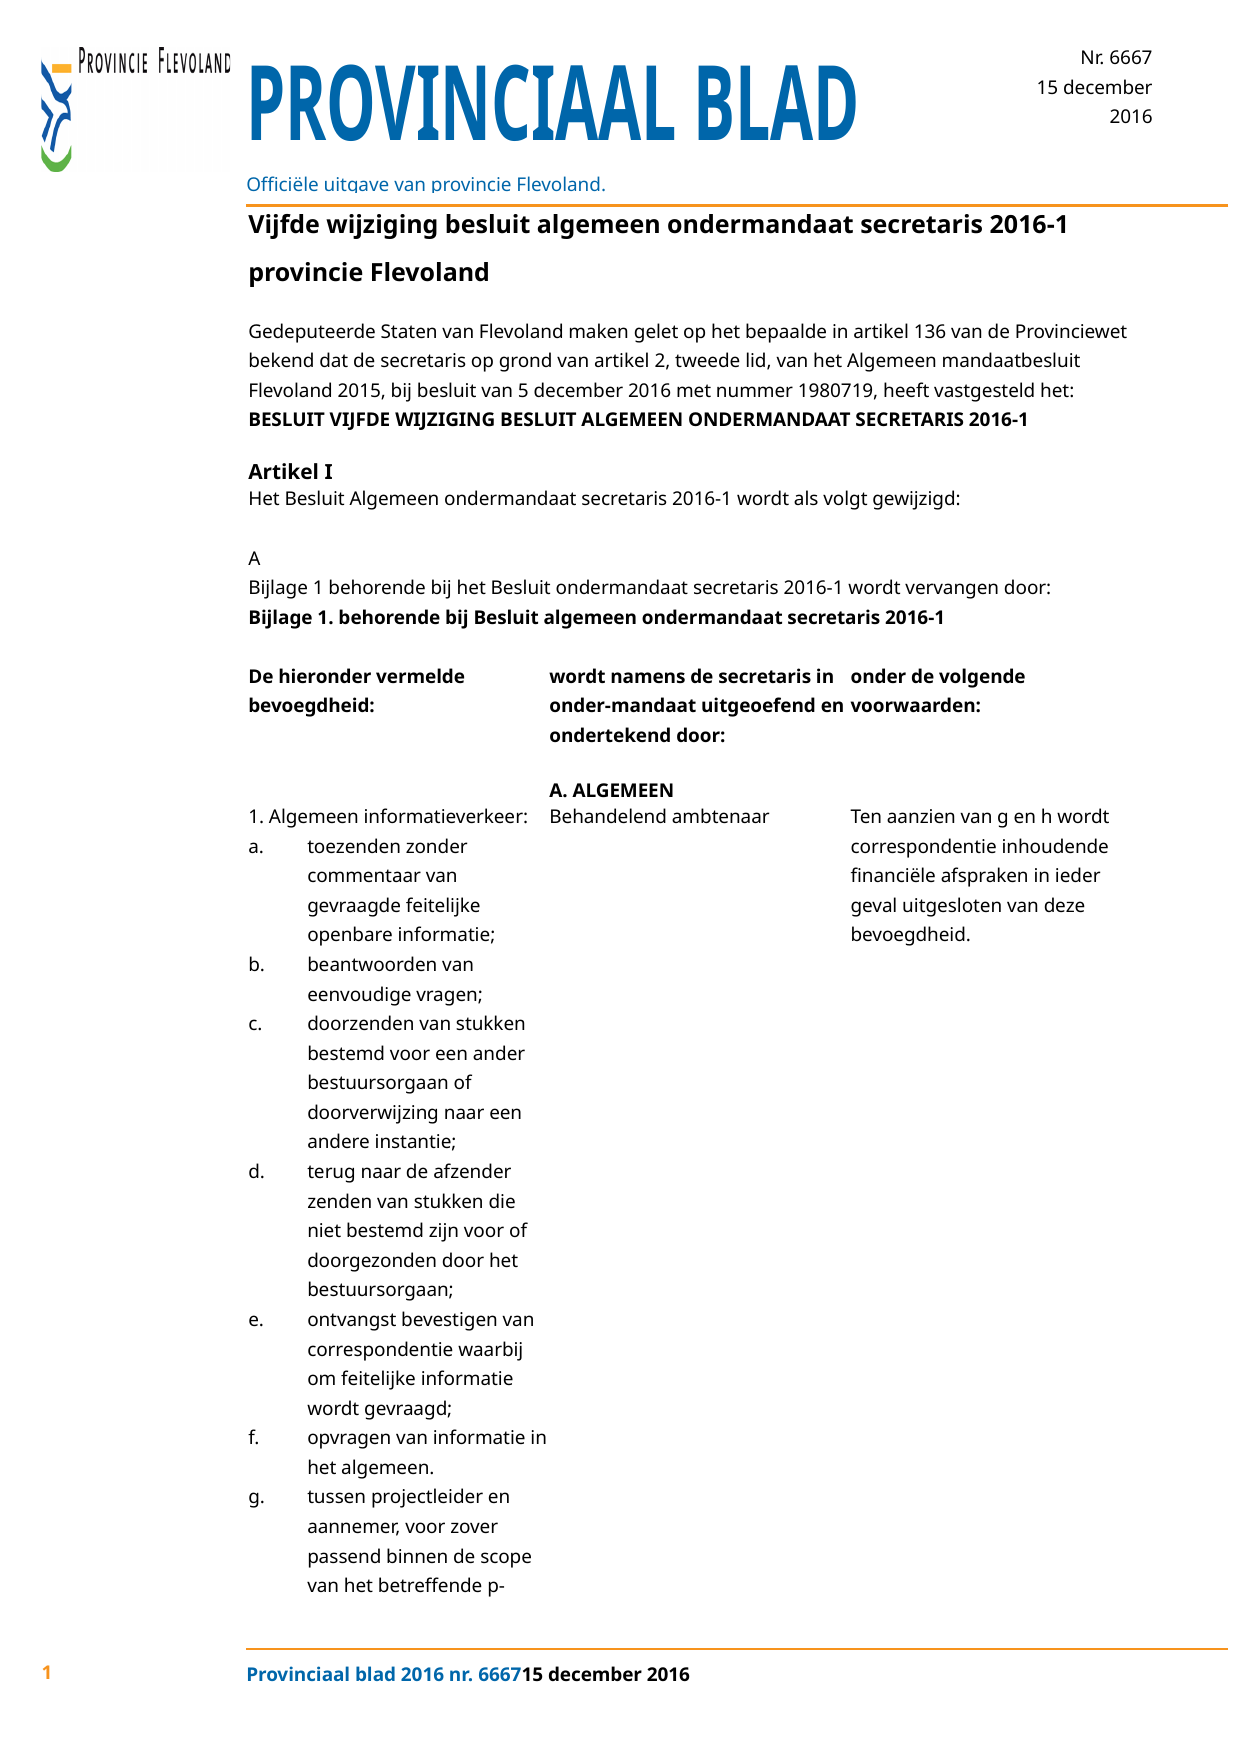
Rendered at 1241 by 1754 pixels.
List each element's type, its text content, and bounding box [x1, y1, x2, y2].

text Het Besluit Algemeen ondermandaat secretaris 2016-1 wordt als volgt gewijzigd: [248, 486, 1152, 511]
table_header onder de volgende voorwaarden: [850, 663, 1152, 778]
table_cell Ten aanzien van g en h wordt correspondentie inhoudende financiële afspraken in ieder geval uitgesloten van deze bevoegdheid. [850, 803, 1152, 1598]
text A [248, 545, 1152, 570]
table_header wordt namens de secretaris in onder-mandaat uitgeoefend en ondertekend door: [549, 663, 850, 778]
text Bijlage 1. behorende bij Besluit algemeen ondermandaat secretaris 2016-1 [248, 604, 1152, 629]
table_cell A. ALGEMEEN [549, 778, 850, 803]
text Bijlage 1 behorende bij het Besluit ondermandaat secretaris 2016-1 wordt vervangen door: [248, 574, 1152, 600]
table_cell [850, 778, 1152, 803]
picture [41, 47, 231, 172]
text Artikel I [248, 457, 1152, 486]
table_cell [248, 778, 549, 803]
table_header De hieronder vermelde bevoegdheid: [248, 663, 549, 778]
table_cell Behandelend ambtenaar [549, 803, 850, 1598]
table_cell 1. Algemeen informatieverkeer: toezenden zonder commentaar van gevraagde feitelijke openbare informatie; beantwoorden van eenvoudige vragen; doorzenden van stukken bestemd voor een ander bestuursorgaan of doorverwijzing naar een andere instantie; terug naar de afzender zenden van stukken die niet bestemd zijn voor of doorgezonden door het bestuursorgaan; ontvangst bevestigen van correspondentie waarbij om feitelijke informatie wordt gevraagd; opvragen van informatie in het algemeen. tussen projectleider en aannemer, voor zover passend binnen de scope van het betreffende p- [248, 803, 549, 1598]
text BESLUIT VIJFDE WIJZIGING BESLUIT ALGEMEEN ONDERMANDAAT SECRETARIS 2016-1 [248, 407, 1152, 432]
text Vijfde wijziging besluit algemeen ondermandaat secretaris 2016-1 provincie Flevoland [248, 207, 1152, 288]
text Gedeputeerde Staten van Flevoland maken gelet op het bepaalde in artikel 136 van de Provinciewet bekend dat de secretaris op grond van artikel 2, tweede lid, van het Algemeen mandaatbesluit Flevoland 2015, bij besluit van 5 december 2016 met nummer 1980719, heeft vastgesteld het: [248, 318, 1152, 403]
